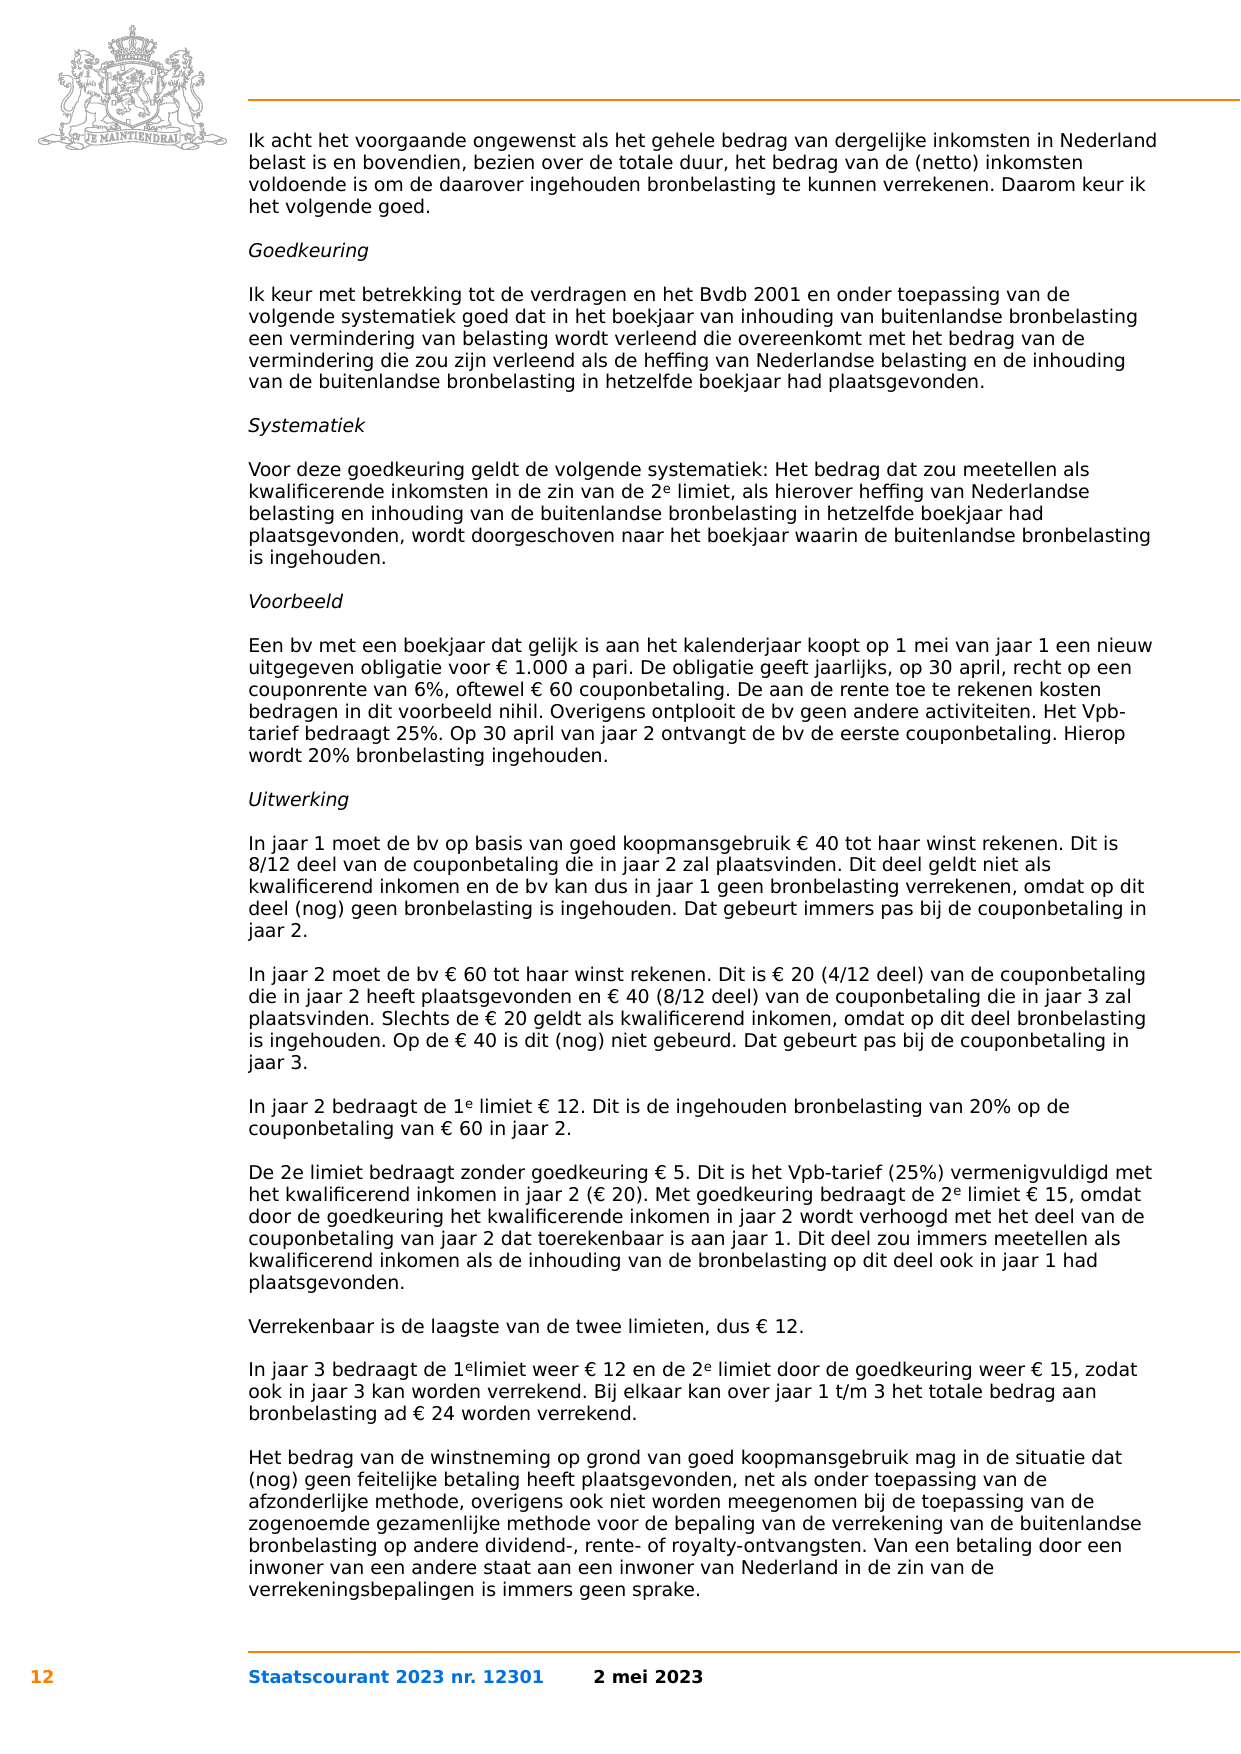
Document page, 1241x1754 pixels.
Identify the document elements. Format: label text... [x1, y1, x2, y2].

text In jaar 3 bedraagt de 1elimiet weer € 12 en de 2e limiet door de goedkeuring weer € 15, zodat ook in jaar 3 kan worden verrekend. Bij elkaar kan over jaar 1 t/m 3 het totale bedrag aan bronbelasting ad € 24 worden verrekend. [248, 1359, 1163, 1425]
text In jaar 1 moet de bv op basis van goed koopmansgebruik € 40 tot haar winst rekenen. Dit is 8/12 deel van de couponbetaling die in jaar 2 zal plaatsvinden. Dit deel geldt niet als kwalificerend inkomen en de bv kan dus in jaar 1 geen bronbelasting verrekenen, omdat op dit deel (nog) geen bronbelasting is ingehouden. Dat gebeurt immers pas bij de couponbetaling in jaar 2. [248, 832, 1163, 942]
subtitle Uitwerking [248, 788, 1163, 811]
subtitle Goedkeuring [248, 240, 1163, 262]
text De 2e limiet bedraagt zonder goedkeuring € 5. Dit is het Vpb-tarief (25%) vermenigvuldigd met het kwalificerend inkomen in jaar 2 (€ 20). Met goedkeuring bedraagt de 2e limiet € 15, omdat door de goedkeuring het kwalificerende inkomen in jaar 2 wordt verhoogd met het deel van de couponbetaling van jaar 2 dat toerekenbaar is aan jaar 1. Dit deel zou immers meetellen als kwalificerend inkomen als de inhouding van de bronbelasting op dit deel ook in jaar 1 had plaatsgevonden. [248, 1162, 1163, 1294]
text In jaar 2 moet de bv € 60 tot haar winst rekenen. Dit is € 20 (4/12 deel) van de couponbetaling die in jaar 2 heeft plaatsgevonden en € 40 (8/12 deel) van de couponbetaling die in jaar 3 zal plaatsvinden. Slechts de € 20 geldt als kwalificerend inkomen, omdat op dit deel bronbelasting is ingehouden. Op de € 40 is dit (nog) niet gebeurd. Dat gebeurt pas bij de couponbetaling in jaar 3. [248, 964, 1163, 1074]
text Ik keur met betrekking tot de verdragen en het Bvdb 2001 en onder toepassing van de volgende systematiek goed dat in het boekjaar van inhouding van buitenlandse bronbelasting een vermindering van belasting wordt verleend die overeenkomt met het bedrag van de vermindering die zou zijn verleend als de heffing van Nederlandse belasting en de inhouding van de buitenlandse bronbelasting in hetzelfde boekjaar had plaatsgevonden. [248, 283, 1163, 393]
subtitle Systematiek [248, 415, 1163, 437]
picture [38, 25, 227, 150]
text Ik acht het voorgaande ongewenst als het gehele bedrag van dergelijke inkomsten in Nederland belast is en bovendien, bezien over de totale duur, het bedrag van de (netto) inkomsten voldoende is om de daarover ingehouden bronbelasting te kunnen verrekenen. Daarom keur ik het volgende goed. [248, 130, 1163, 218]
text Het bedrag van de winstneming op grond van goed koopmansgebruik mag in de situatie dat (nog) geen feitelijke betaling heeft plaatsgevonden, net als onder toepassing van de afzonderlijke methode, overigens ook niet worden meegenomen bij de toepassing van de zogenoemde gezamenlijke methode voor de bepaling van de verrekening van de buitenlandse bronbelasting op andere dividend-, rente- of royalty-ontvangsten. Van een betaling door een inwoner van een andere staat aan een inwoner van Nederland in de zin van de verrekeningsbepalingen is immers geen sprake. [248, 1447, 1163, 1601]
text In jaar 2 bedraagt de 1e limiet € 12. Dit is de ingehouden bronbelasting van 20% op de couponbetaling van € 60 in jaar 2. [248, 1096, 1163, 1140]
text Voor deze goedkeuring geldt de volgende systematiek: Het bedrag dat zou meetellen als kwalificerende inkomsten in de zin van de 2e limiet, als hierover heffing van Nederlandse belasting en inhouding van de buitenlandse bronbelasting in hetzelfde boekjaar had plaatsgevonden, wordt doorgeschoven naar het boekjaar waarin de buitenlandse bronbelasting is ingehouden. [248, 459, 1163, 569]
text Een bv met een boekjaar dat gelijk is aan het kalenderjaar koopt op 1 mei van jaar 1 een nieuw uitgegeven obligatie voor € 1.000 a pari. De obligatie geeft jaarlijks, op 30 april, recht op een couponrente van 6%, oftewel € 60 couponbetaling. De aan de rente toe te rekenen kosten bedragen in dit voorbeeld nihil. Overigens ontplooit de bv geen andere activiteiten. Het Vpb-tarief bedraagt 25%. Op 30 april van jaar 2 ontvangt de bv de eerste couponbetaling. Hierop wordt 20% bronbelasting ingehouden. [248, 635, 1163, 767]
subtitle Voorbeeld [248, 591, 1163, 613]
text Verrekenbaar is de laagste van de twee limieten, dus € 12. [248, 1316, 1163, 1337]
